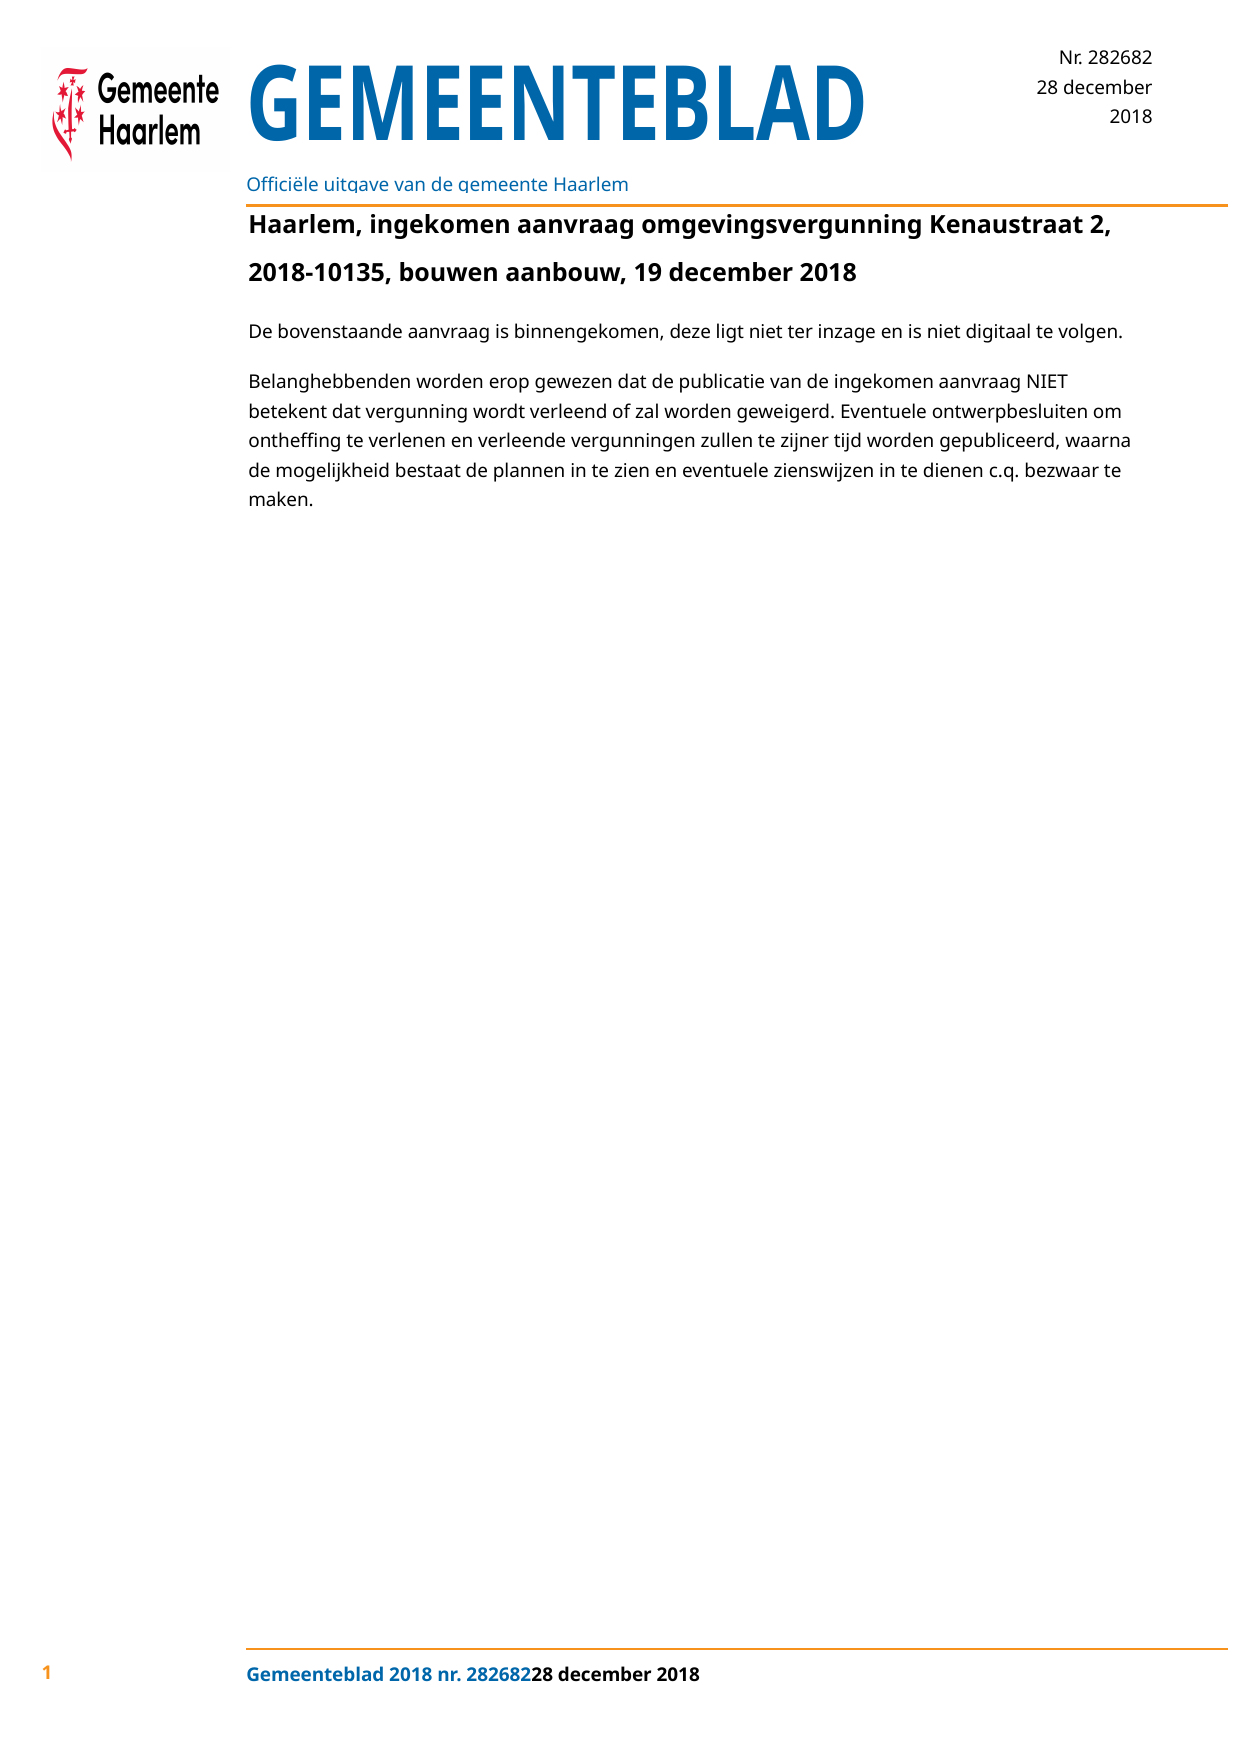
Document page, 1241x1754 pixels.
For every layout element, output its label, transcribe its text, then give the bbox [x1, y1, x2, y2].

text Haarlem, ingekomen aanvraag omgevingsvergunning Kenaustraat 2, 2018-10135, bouwen aanbouw, 19 december 2018 [248, 207, 1152, 288]
text De bovenstaande aanvraag is binnengekomen, deze ligt niet ter inzage en is niet digitaal te volgen. [248, 318, 1152, 344]
picture [41, 47, 231, 172]
text Belanghebbenden worden erop gewezen dat de publicatie van de ingekomen aanvraag NIET betekent dat vergunning wordt verleend of zal worden geweigerd. Eventuele ontwerpbesluiten om ontheffing te verlenen en verleende vergunningen zullen te zijner tijd worden gepubliceerd, waarna de mogelijkheid bestaat de plannen in te zien en eventuele zienswijzen in te dienen c.q. bezwaar te maken. [248, 368, 1152, 512]
